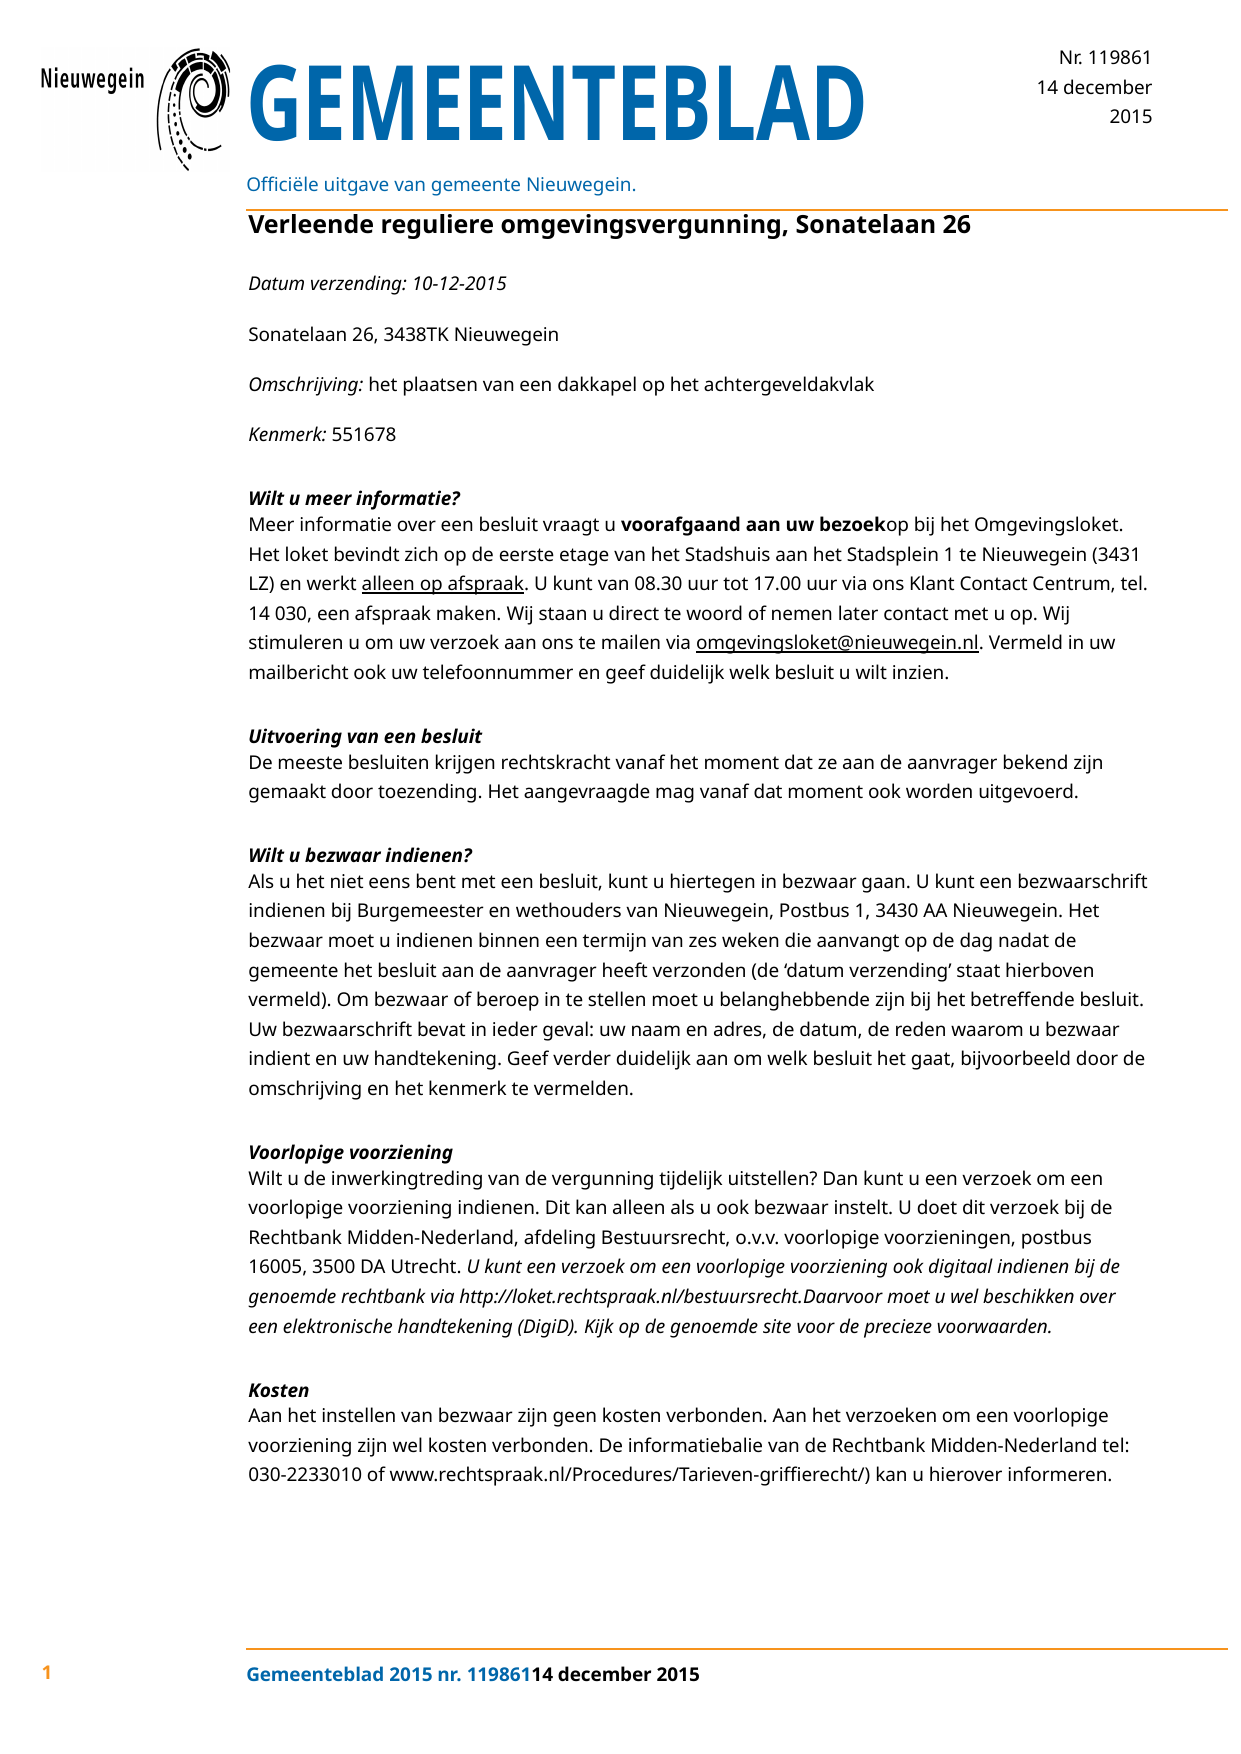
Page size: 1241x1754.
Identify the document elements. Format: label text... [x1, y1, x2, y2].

text Wilt u bezwaar indienen? [248, 842, 1152, 868]
text De meeste besluiten krijgen rechtskracht vanaf het moment dat ze aan de aanvrager bekend zijn gemaakt door toezending. Het aangevraagde mag vanaf dat moment ook worden uitgevoerd. [248, 749, 1152, 804]
text Kenmerk: 551678 [248, 422, 1152, 447]
text Wilt u meer informatie? [248, 486, 1152, 511]
text Meer informatie over een besluit vraagt u voorafgaand aan uw bezoekop bij het Omgevingsloket. Het loket bevindt zich op de eerste etage van het Stadshuis aan het Stadsplein 1 te Nieuwegein (3431 LZ) en werkt alleen op afspraak. U kunt van 08.30 uur tot 17.00 uur via ons Klant Contact Centrum, tel. 14 030, een afspraak maken. Wij staan u direct te woord of nemen later contact met u op. Wij stimuleren u om uw verzoek aan ons te mailen via omgevingsloket@nieuwegein.nl. Vermeld in uw mailbericht ook uw telefoonnummer en geef duidelijk welk besluit u wilt inzien. [248, 511, 1152, 685]
text Uitvoering van een besluit [248, 723, 1152, 749]
text Kosten [248, 1377, 1152, 1402]
text Wilt u de inwerkingtreding van de vergunning tijdelijk uitstellen? Dan kunt u een verzoek om een voorlopige voorziening indienen. Dit kan alleen als u ook bezwaar instelt. U doet dit verzoek bij de Rechtbank Midden-Nederland, afdeling Bestuursrecht, o.v.v. voorlopige voorzieningen, postbus 16005, 3500 DA Utrecht. U kunt een verzoek om een voorlopige voorziening ook digitaal indienen bij de genoemde rechtbank via http://loket.rechtspraak.nl/bestuursrecht.Daarvoor moet u wel beschikken over een elektronische handtekening (DigiD). Kijk op de genoemde site voor de precieze voorwaarden. [248, 1165, 1152, 1338]
text Verleende reguliere omgevingsvergunning, Sonatelaan 26 [248, 211, 1152, 241]
text Aan het instellen van bezwaar zijn geen kosten verbonden. Aan het verzoeken om een voorlopige voorziening zijn wel kosten verbonden. De informatiebalie van de Rechtbank Midden-Nederland tel: 030-2233010 of www.rechtspraak.nl/Procedures/Tarieven-griffierecht/) kan u hierover informeren. [248, 1402, 1152, 1487]
text Als u het niet eens bent met een besluit, kunt u hiertegen in bezwaar gaan. U kunt een bezwaarschrift indienen bij Burgemeester en wethouders van Nieuwegein, Postbus 1, 3430 AA Nieuwegein. Het bezwaar moet u indienen binnen een termijn van zes weken die aanvangt op de dag nadat de gemeente het besluit aan de aanvrager heeft verzonden (de ‘datum verzending’ staat hierboven vermeld). Om bezwaar of beroep in te stellen moet u belanghebbende zijn bij het betreffende besluit. Uw bezwaarschrift bevat in ieder geval: uw naam en adres, de datum, de reden waarom u bezwaar indient en uw handtekening. Geef verder duidelijk aan om welk besluit het gaat, bijvoorbeeld door de omschrijving en het kenmerk te vermelden. [248, 868, 1152, 1101]
picture [41, 47, 231, 172]
text Sonatelaan 26, 3438TK Nieuwegein [248, 321, 1152, 346]
text Omschrijving: het plaatsen van een dakkapel op het achtergeveldakvlak [248, 371, 1152, 397]
text Datum verzending: 10-12-2015 [248, 270, 1152, 296]
text Voorlopige voorziening [248, 1139, 1152, 1165]
